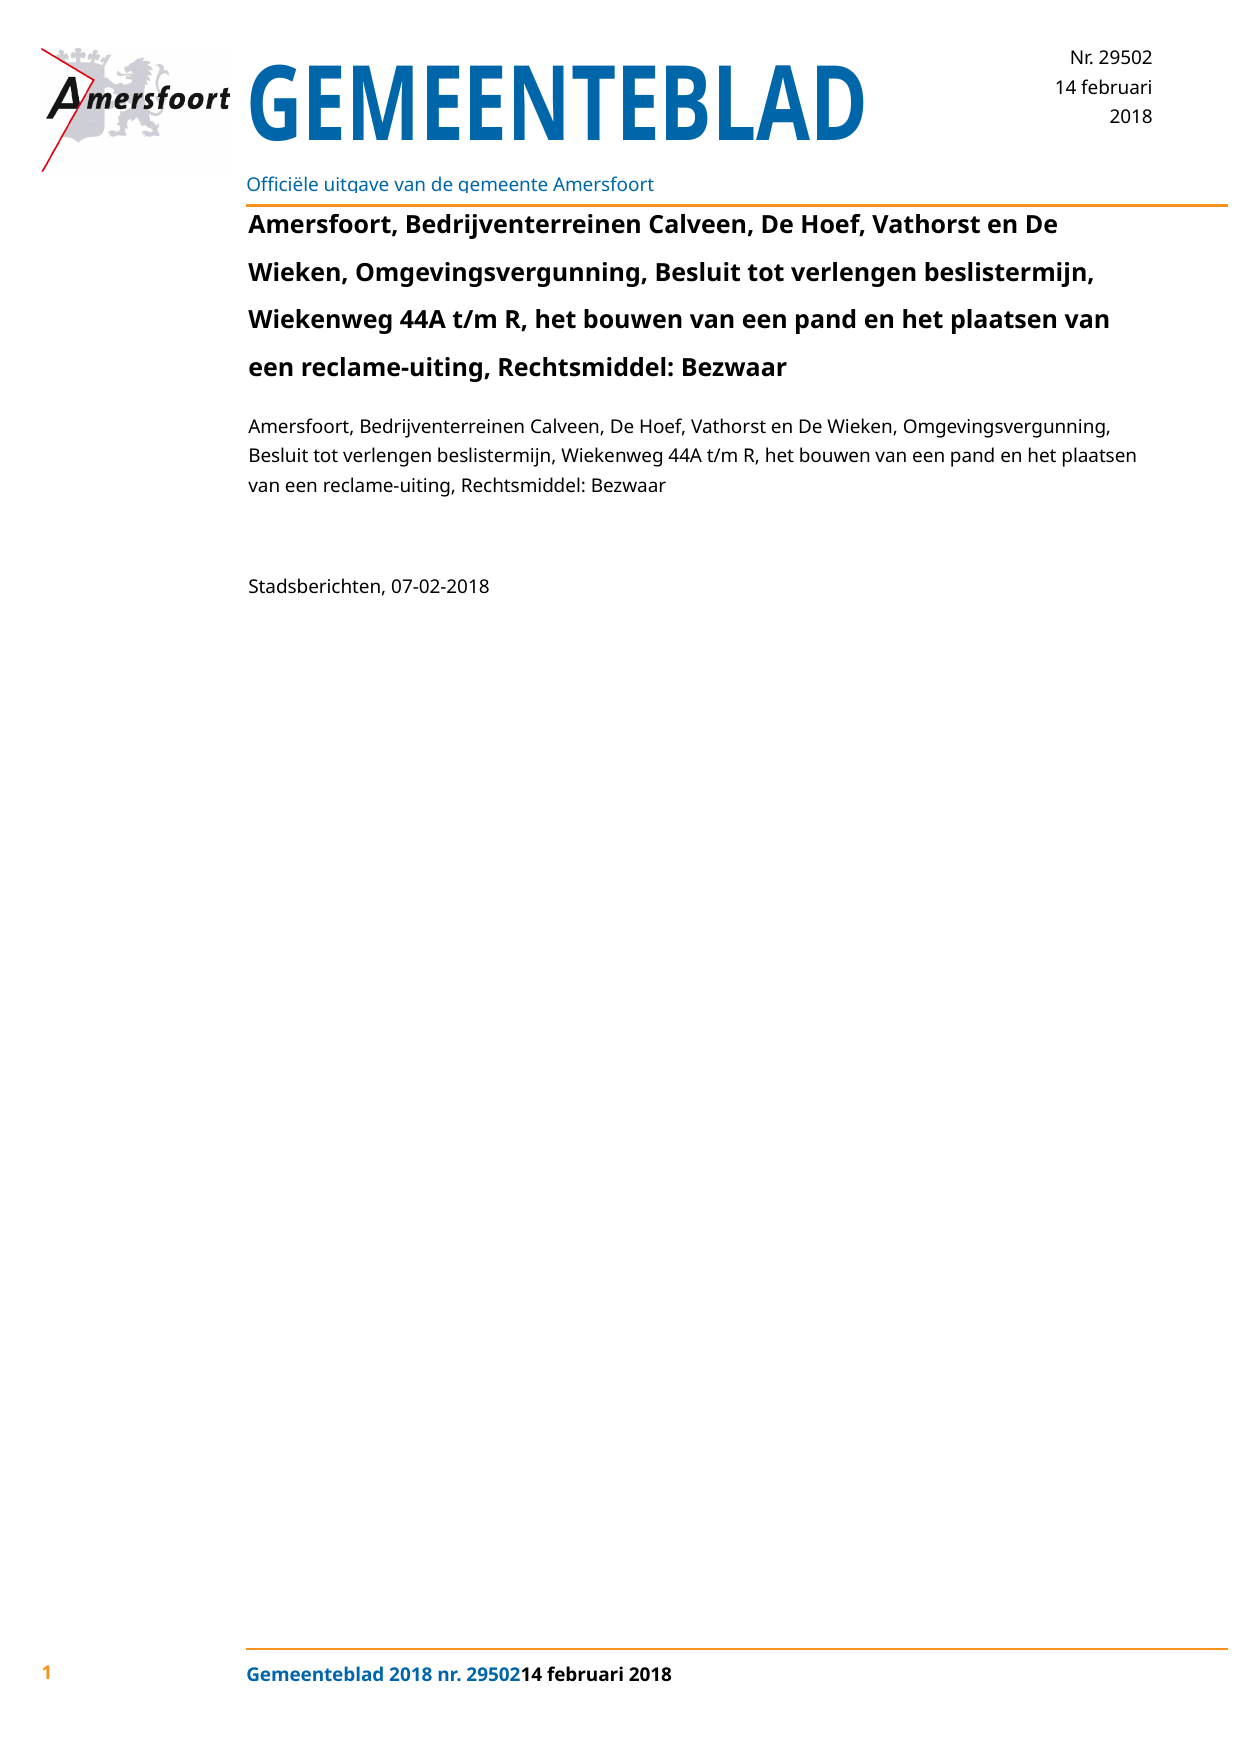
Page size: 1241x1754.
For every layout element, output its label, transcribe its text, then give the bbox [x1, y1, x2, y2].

text Stadsberichten, 07-02-2018 [248, 573, 1152, 599]
picture [41, 47, 231, 172]
text Amersfoort, Bedrijventerreinen Calveen, De Hoef, Vathorst en De Wieken, Omgevingsvergunning, Besluit tot verlengen beslistermijn, Wiekenweg 44A t/m R, het bouwen van een pand en het plaatsen van een reclame-uiting, Rechtsmiddel: Bezwaar [248, 413, 1152, 498]
text Amersfoort, Bedrijventerreinen Calveen, De Hoef, Vathorst en De Wieken, Omgevingsvergunning, Besluit tot verlengen beslistermijn, Wiekenweg 44A t/m R, het bouwen van een pand en het plaatsen van een reclame-uiting, Rechtsmiddel: Bezwaar [248, 207, 1152, 384]
